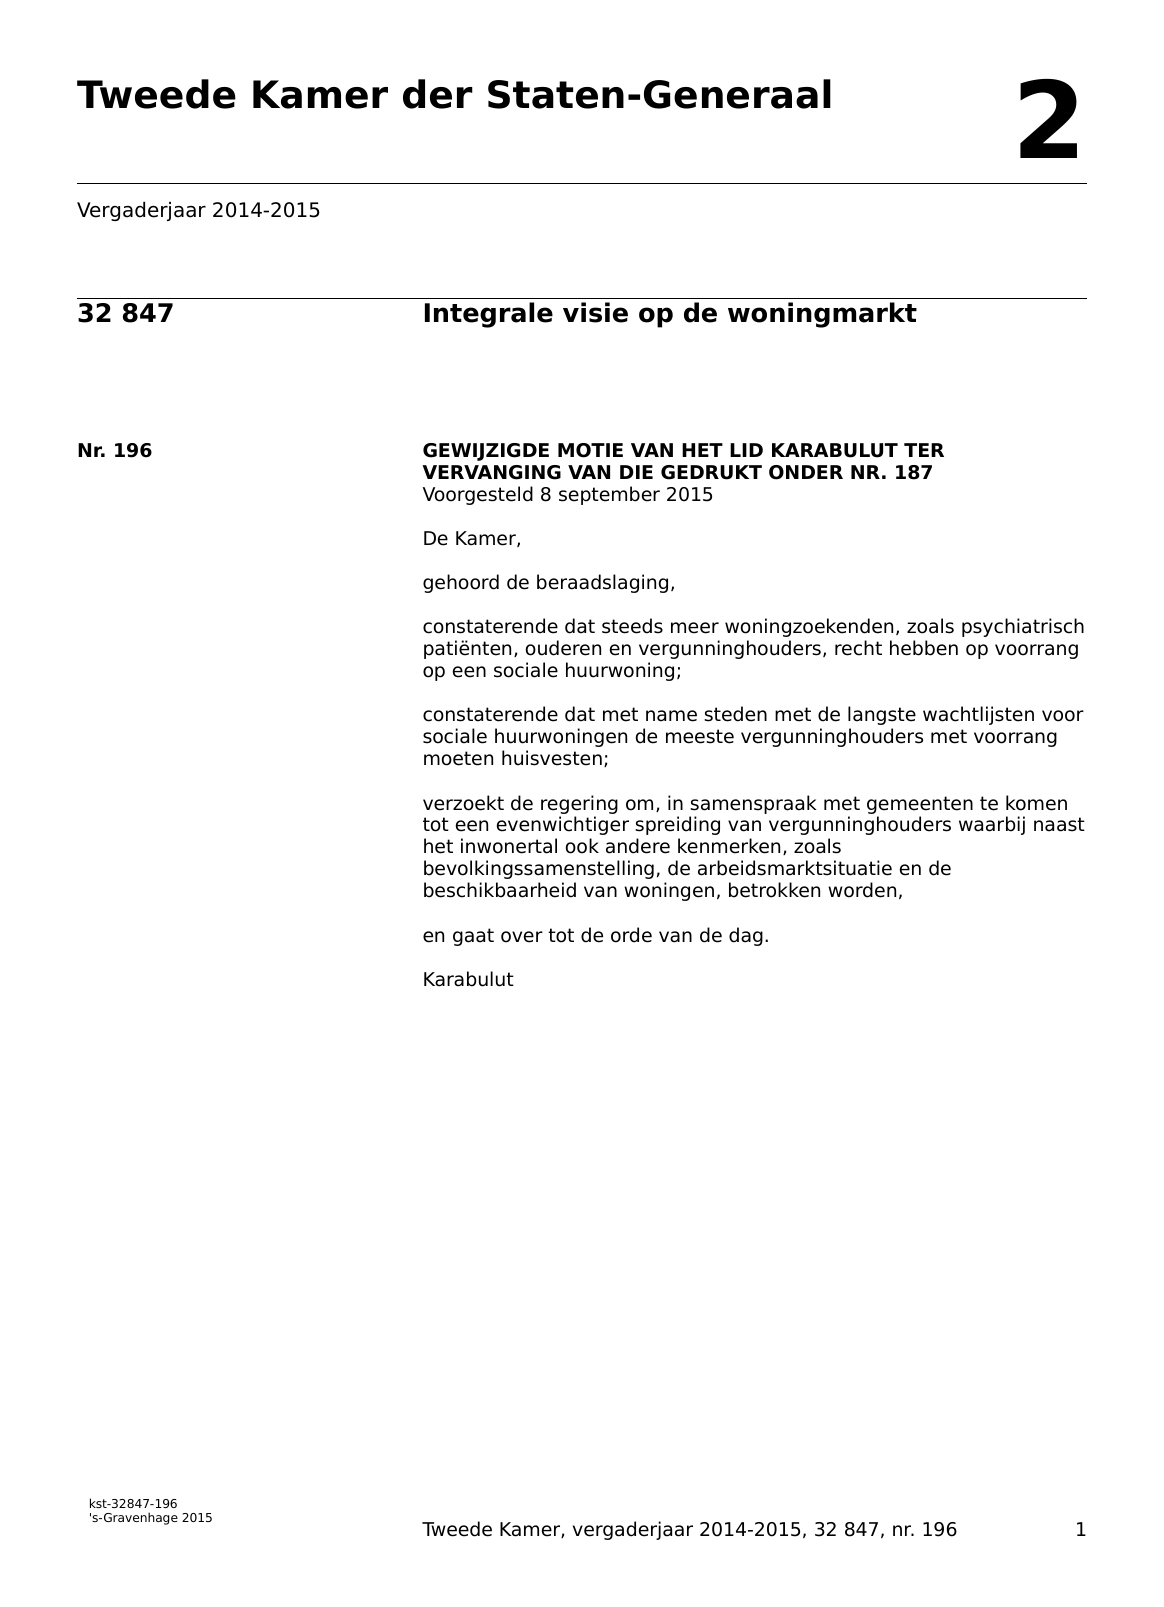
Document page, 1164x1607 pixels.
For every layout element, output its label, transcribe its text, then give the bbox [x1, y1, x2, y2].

text Karabulut [422, 969, 1087, 991]
text verzoekt de regering om, in samenspraak met gemeenten te komen tot een evenwichtiger spreiding van vergunninghouders waarbij naast het inwonertal ook andere kenmerken, zoals bevolkingssamenstelling, de arbeidsmarktsituatie en de beschikbaarheid van woningen, betrokken worden, [422, 792, 1087, 902]
text 's-Gravenhage 2015 [88, 1511, 323, 1525]
text Voorgesteld 8 september 2015 [422, 484, 1087, 506]
table_header 2 [886, 59, 1087, 183]
subtitle 32 847 Integrale visie op de woningmarkt [77, 299, 1087, 329]
table_header Tweede Kamer der Staten-Generaal [77, 59, 886, 183]
table_cell Vergaderjaar 2014-2015 [77, 184, 1087, 298]
text De Kamer, [422, 528, 1087, 550]
text constaterende dat steeds meer woningzoekenden, zoals psychiatrisch patiënten, ouderen en vergunninghouders, recht hebben op voorrang op een sociale huurwoning; [422, 616, 1087, 682]
subtitle Nr. 196 GEWIJZIGDE MOTIE VAN HET LID KARABULUT TER VERVANGING VAN DIE GEDRUKT ONDER NR. 187 [77, 440, 1087, 484]
text kst-32847-196 [88, 1497, 323, 1511]
text constaterende dat met name steden met de langste wachtlijsten voor sociale huurwoningen de meeste vergunninghouders met voorrang moeten huisvesten; [422, 704, 1087, 770]
text en gaat over tot de orde van de dag. [422, 924, 1087, 946]
text gehoord de beraadslaging, [422, 572, 1087, 594]
